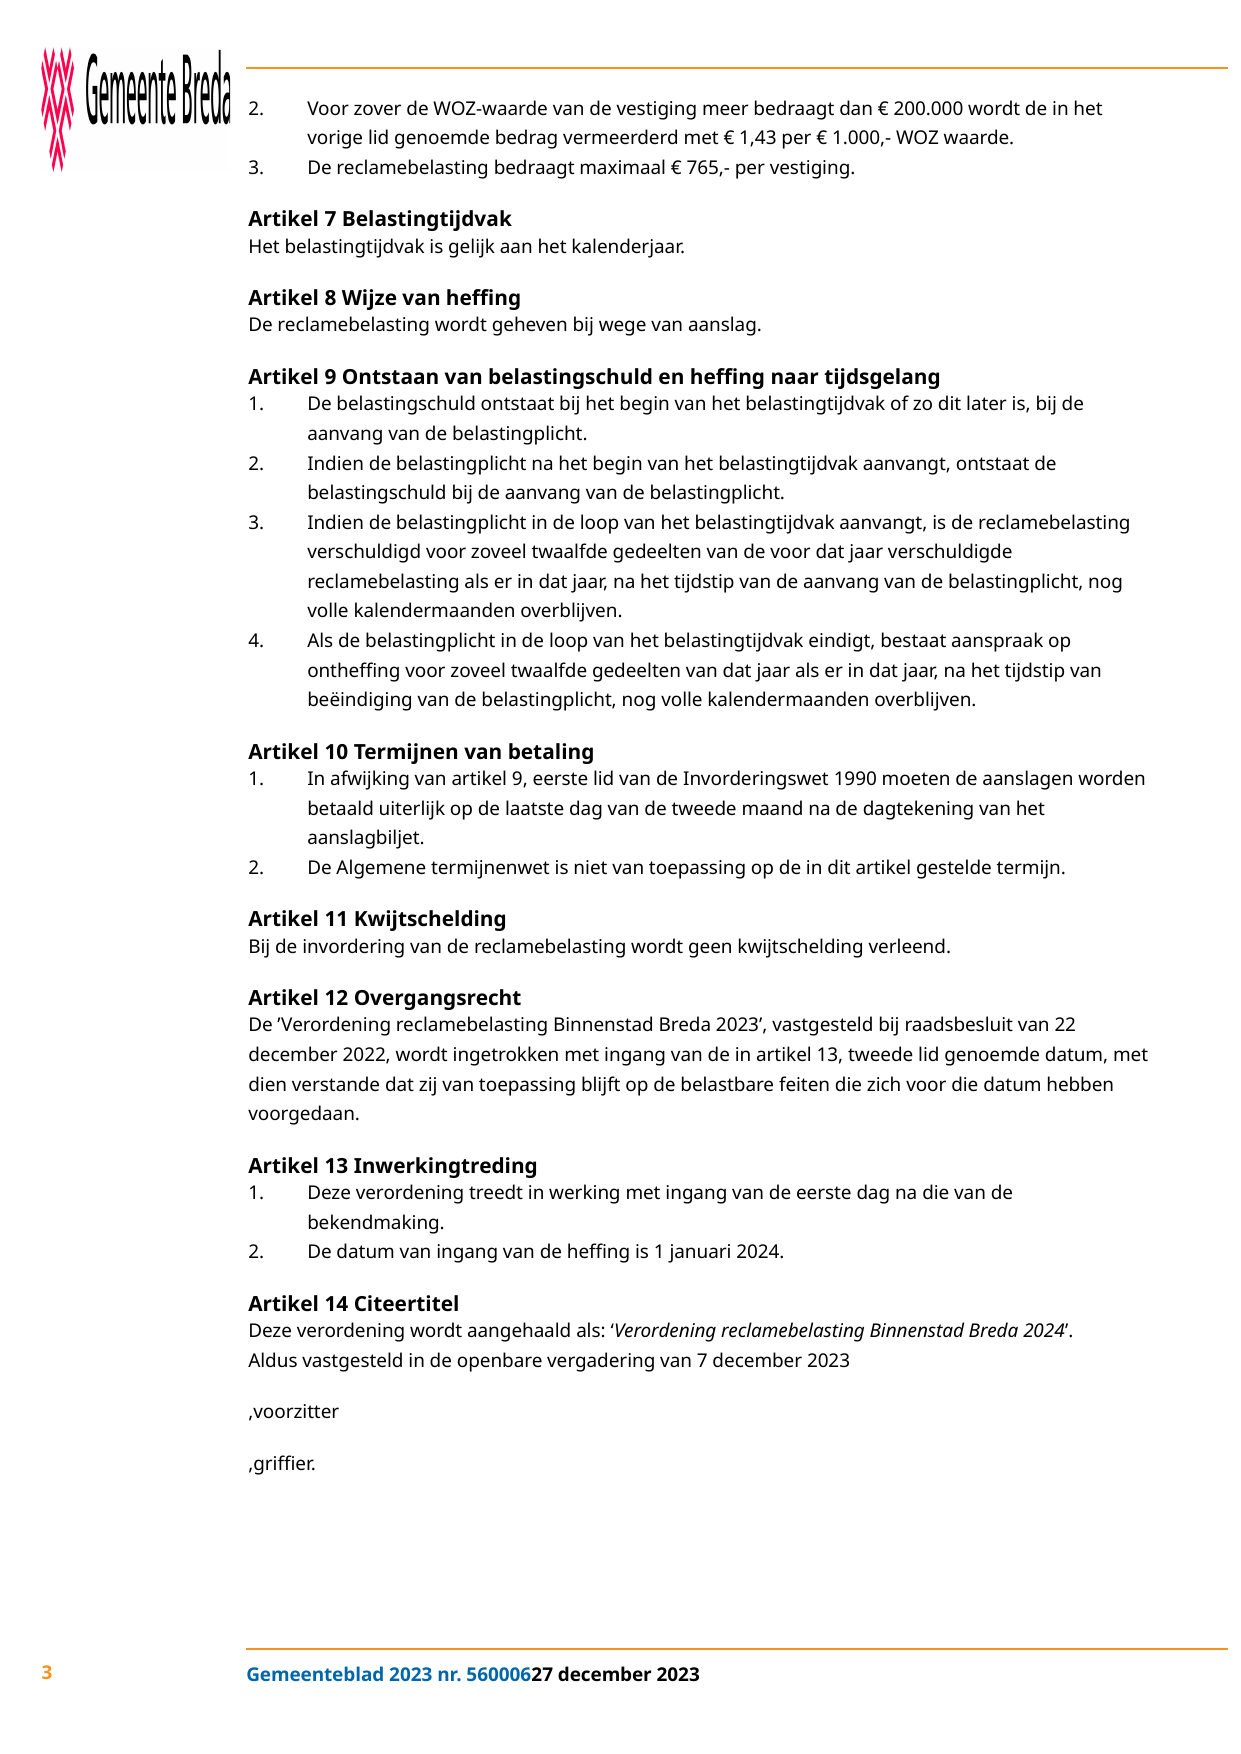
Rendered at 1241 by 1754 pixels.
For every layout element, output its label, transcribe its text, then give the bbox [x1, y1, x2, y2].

list De reclamebelasting bedraagt maximaal € 765,- per vestiging. [248, 154, 1152, 180]
text ,griffier. [248, 1450, 1152, 1476]
text Artikel 8 Wijze van heffing [248, 283, 1152, 312]
list De Algemene termijnenwet is niet van toepassing op de in dit artikel gestelde termijn. [248, 854, 1152, 880]
text Het belastingtijdvak is gelijk aan het kalenderjaar. [248, 233, 1152, 258]
text Artikel 12 Overgangsrecht [248, 983, 1152, 1012]
text Bij de invordering van de reclamebelasting wordt geen kwijtschelding verleend. [248, 933, 1152, 958]
text Aldus vastgesteld in de openbare vergadering van 7 december 2023 [248, 1347, 1152, 1373]
text ,voorzitter [248, 1398, 1152, 1424]
list De datum van ingang van de heffing is 1 januari 2024. [248, 1238, 1152, 1264]
list Voor zover de WOZ-waarde van de vestiging meer bedraagt dan € 200.000 wordt de in het vorige lid genoemde bedrag vermeerderd met € 1,43 per € 1.000,- WOZ waarde. [248, 95, 1152, 150]
text Artikel 14 Citeertitel [248, 1289, 1152, 1317]
list In afwijking van artikel 9, eerste lid van de Invorderingswet 1990 moeten de aanslagen worden betaald uiterlijk op de laatste dag van de tweede maand na de dagtekening van het aanslagbiljet. [248, 765, 1152, 850]
text Artikel 7 Belastingtijdvak [248, 204, 1152, 233]
list De belastingschuld ontstaat bij het begin van het belastingtijdvak of zo dit later is, bij de aanvang van de belastingplicht. [248, 391, 1152, 446]
list Indien de belastingplicht in de loop van het belastingtijdvak aanvangt, is de reclamebelasting verschuldigd voor zoveel twaalfde gedeelten van de voor dat jaar verschuldigde reclamebelasting als er in dat jaar, na het tijdstip van de aanvang van de belastingplicht, nog volle kalendermaanden overblijven. [248, 509, 1152, 623]
text Artikel 9 Ontstaan van belastingschuld en heffing naar tijdsgelang [248, 362, 1152, 391]
list Indien de belastingplicht na het begin van het belastingtijdvak aanvangt, ontstaat de belastingschuld bij de aanvang van de belastingplicht. [248, 450, 1152, 505]
text De reclamebelasting wordt geheven bij wege van aanslag. [248, 312, 1152, 337]
text De ’Verordening reclamebelasting Binnenstad Breda 2023’, vastgesteld bij raadsbesluit van 22 december 2022, wordt ingetrokken met ingang van de in artikel 13, tweede lid genoemde datum, met dien verstande dat zij van toepassing blijft op de belastbare feiten die zich voor die datum hebben voorgedaan. [248, 1012, 1152, 1126]
list Deze verordening treedt in werking met ingang van de eerste dag na die van de bekendmaking. [248, 1179, 1152, 1234]
text Artikel 10 Termijnen van betaling [248, 737, 1152, 765]
text Artikel 13 Inwerkingtreding [248, 1151, 1152, 1179]
list Als de belastingplicht in de loop van het belastingtijdvak eindigt, bestaat aanspraak op ontheffing voor zoveel twaalfde gedeelten van dat jaar als er in dat jaar, na het tijdstip van beëindiging van de belastingplicht, nog volle kalendermaanden overblijven. [248, 627, 1152, 712]
picture [41, 47, 231, 172]
text Deze verordening wordt aangehaald als: ‘Verordening reclamebelasting Binnenstad Breda 2024’. [248, 1317, 1152, 1343]
text Artikel 11 Kwijtschelding [248, 904, 1152, 933]
